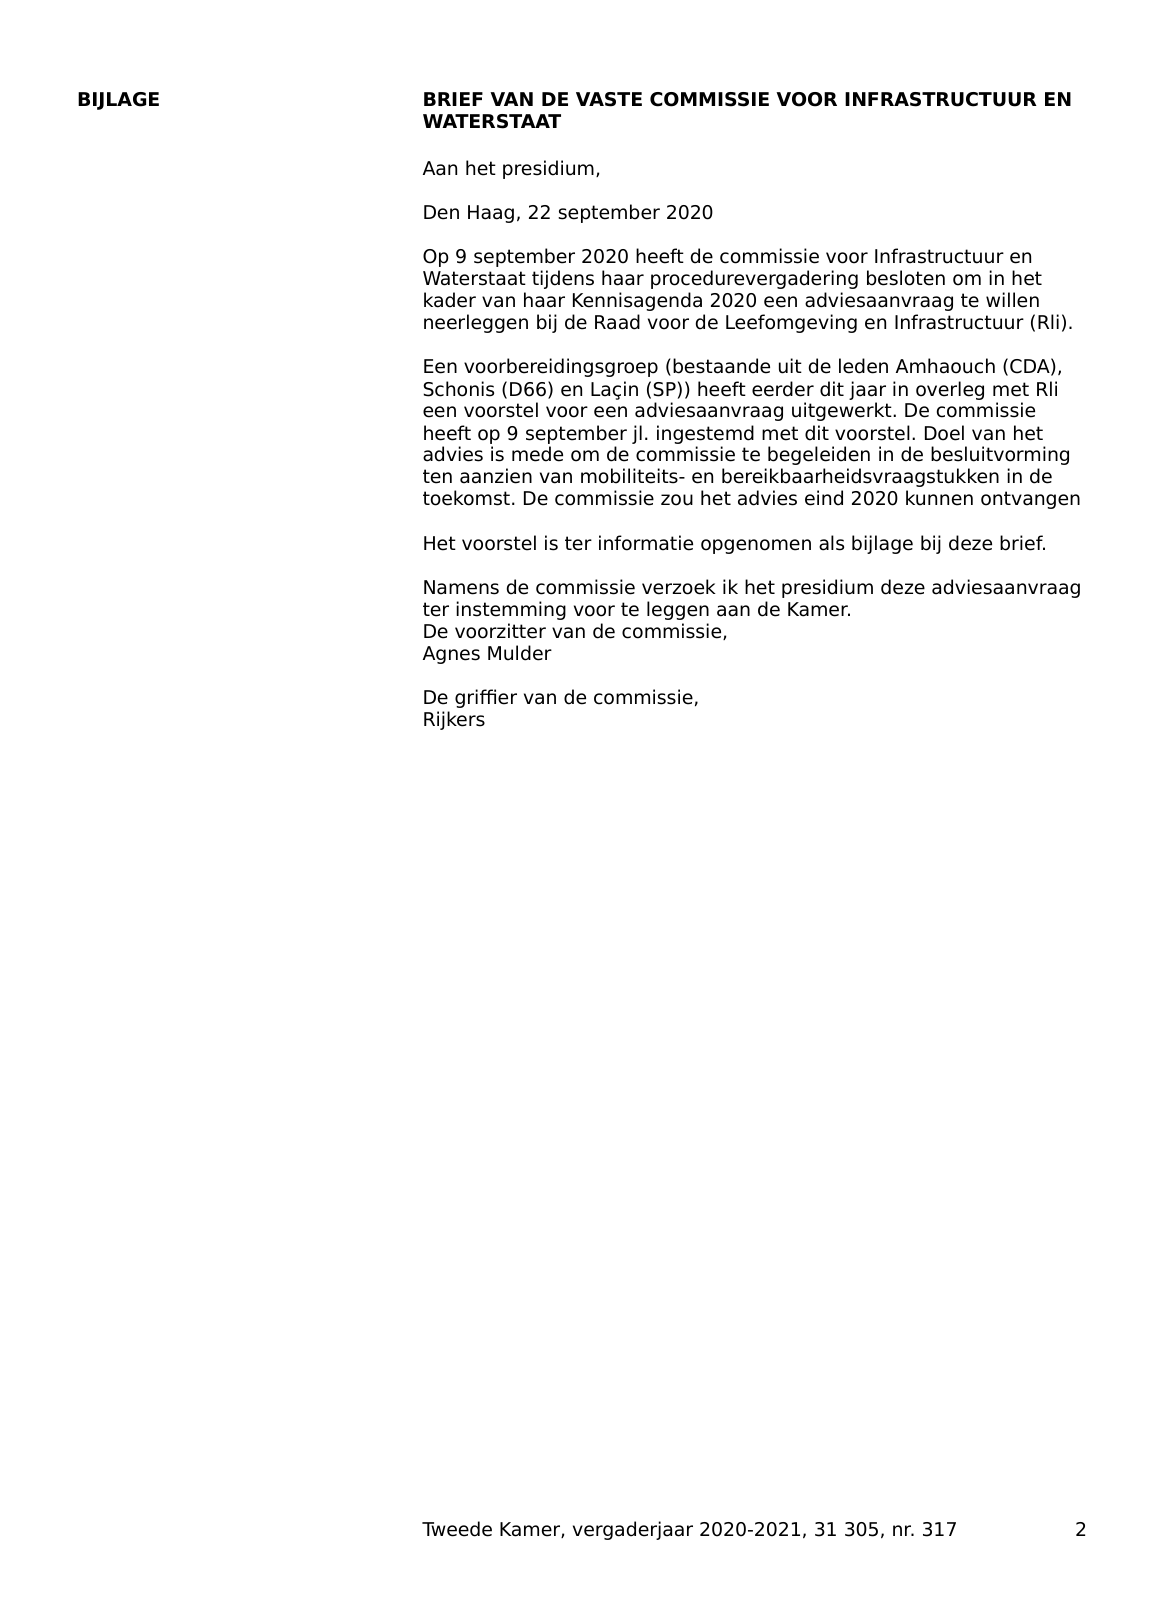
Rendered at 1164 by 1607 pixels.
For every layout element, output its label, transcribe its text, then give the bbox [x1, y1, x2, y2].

text De voorzitter van de commissie, Agnes Mulder [422, 621, 1087, 664]
subtitle BIJLAGE BRIEF VAN DE VASTE COMMISSIE VOOR INFRASTRUCTUUR EN WATERSTAAT [77, 89, 1087, 133]
text Namens de commissie verzoek ik het presidium deze adviesaanvraag ter instemming voor te leggen aan de Kamer. [422, 577, 1087, 621]
text Den Haag, 22 september 2020 [422, 202, 1087, 224]
text Aan het presidium, [422, 158, 1087, 180]
text Het voorstel is ter informatie opgenomen als bijlage bij deze brief. [422, 532, 1087, 554]
text De griffier van de commissie, Rijkers [422, 687, 1087, 731]
text Op 9 september 2020 heeft de commissie voor Infrastructuur en Waterstaat tijdens haar procedurevergadering besloten om in het kader van haar Kennisagenda 2020 een adviesaanvraag te willen neerleggen bij de Raad voor de Leefomgeving en Infrastructuur (Rli). [422, 246, 1087, 334]
text Een voorbereidingsgroep (bestaande uit de leden Amhaouch (CDA), Schonis (D66) en Laçin (SP)) heeft eerder dit jaar in overleg met Rli een voorstel voor een adviesaanvraag uitgewerkt. De commissie heeft op 9 september jl. ingestemd met dit voorstel. Doel van het advies is mede om de commissie te begeleiden in de besluitvorming ten aanzien van mobiliteits- en bereikbaarheidsvraagstukken in de toekomst. De commissie zou het advies eind 2020 kunnen ontvangen [422, 356, 1087, 510]
